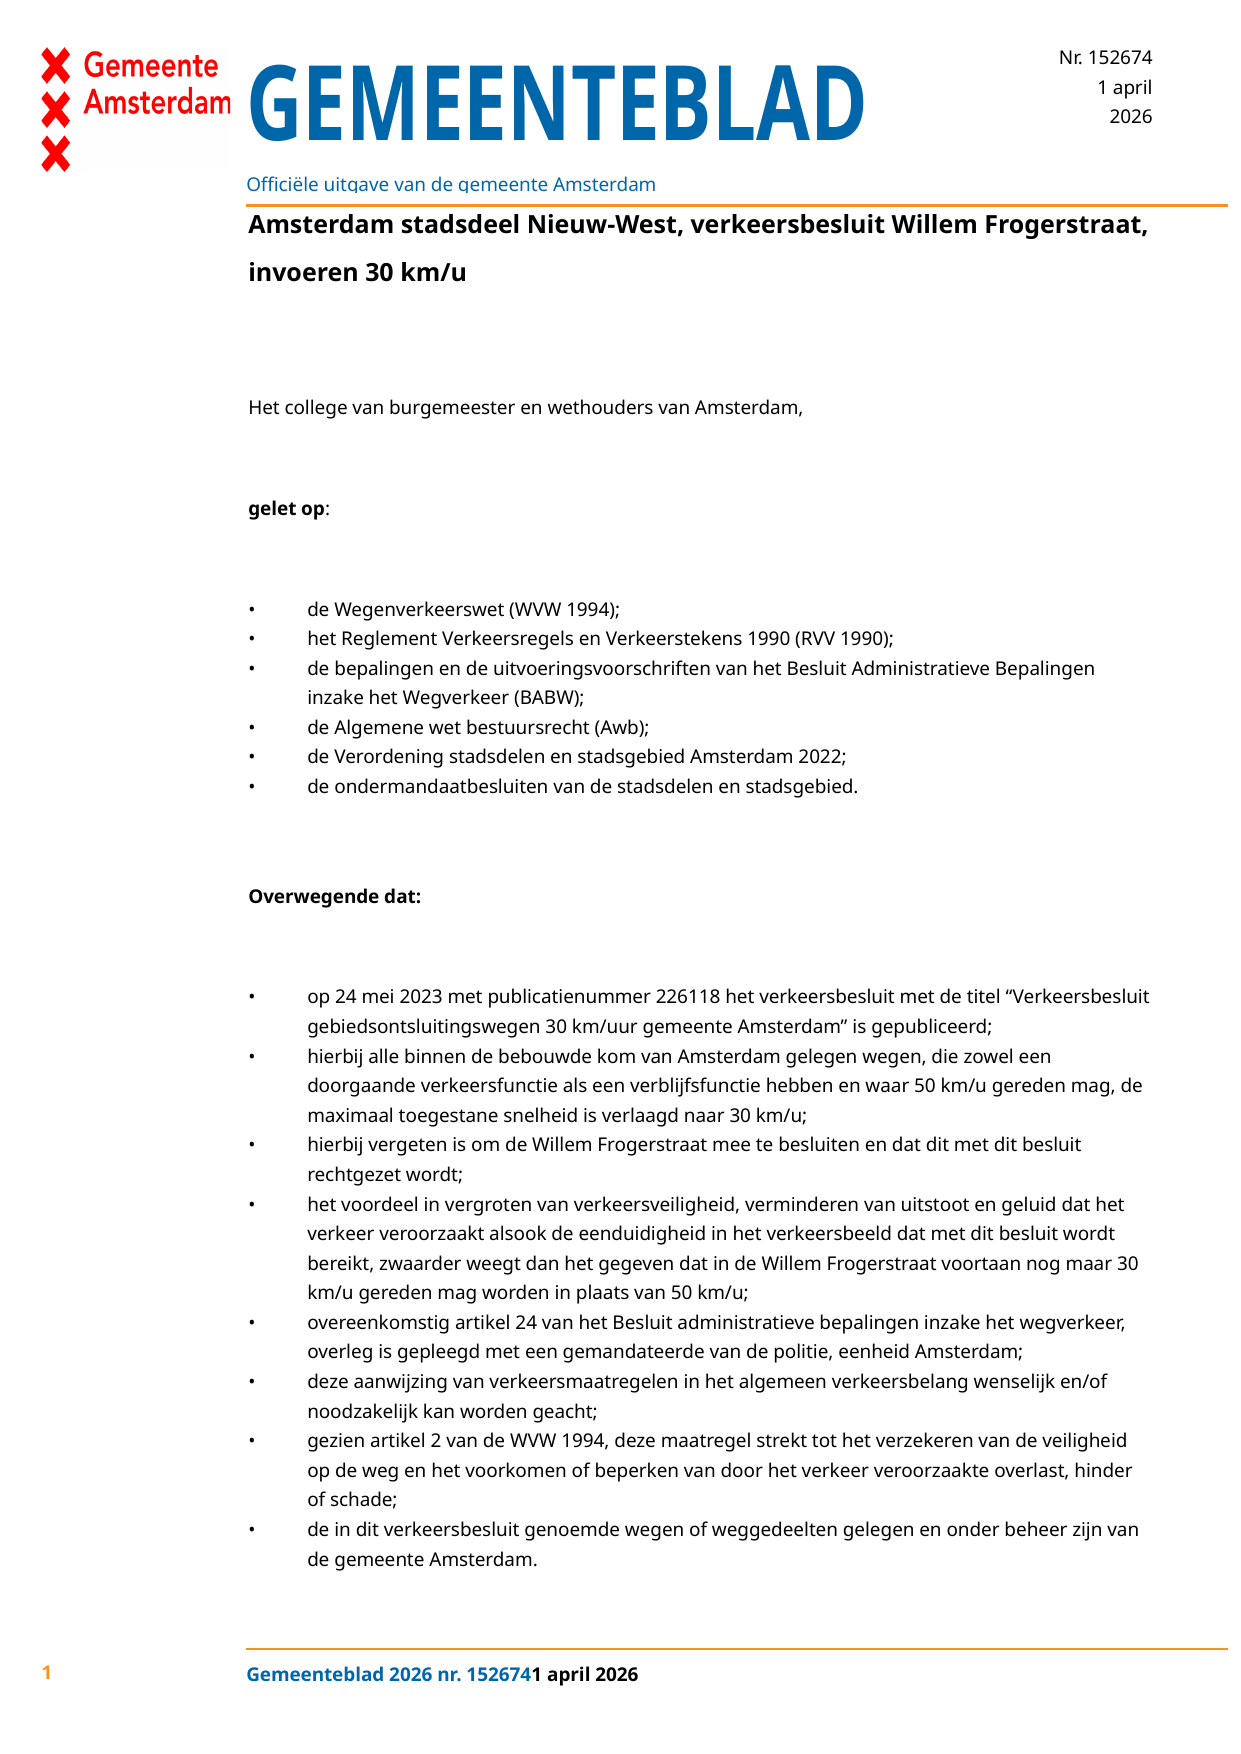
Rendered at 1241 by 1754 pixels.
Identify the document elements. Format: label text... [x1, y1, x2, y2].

list de ondermandaatbesluiten van de stadsdelen en stadsgebied. [248, 773, 1152, 799]
list overeenkomstig artikel 24 van het Besluit administratieve bepalingen inzake het wegverkeer, overleg is gepleegd met een gemandateerde van de politie, eenheid Amsterdam; [248, 1309, 1152, 1364]
list hierbij alle binnen de bebouwde kom van Amsterdam gelegen wegen, die zowel een doorgaande verkeersfunctie als een verblijfsfunctie hebben en waar 50 km/u gereden mag, de maximaal toegestane snelheid is verlaagd naar 30 km/u; [248, 1043, 1152, 1128]
list op 24 mei 2023 met publicatienummer 226118 het verkeersbesluit met de titel “Verkeersbesluit gebiedsontsluitingswegen 30 km/uur gemeente Amsterdam” is gepubliceerd; [248, 984, 1152, 1039]
list gezien artikel 2 van de WVW 1994, deze maatregel strekt tot het verzekeren van de veiligheid op de weg en het voorkomen of beperken van door het verkeer veroorzaakte overlast, hinder of schade; [248, 1427, 1152, 1512]
list het voordeel in vergroten van verkeersveiligheid, verminderen van uitstoot en geluid dat het verkeer veroorzaakt alsook de eenduidigheid in het verkeersbeeld dat met dit besluit wordt bereikt, zwaarder weegt dan het gegeven dat in de Willem Frogerstraat voortaan nog maar 30 km/u gereden mag worden in plaats van 50 km/u; [248, 1191, 1152, 1305]
list deze aanwijzing van verkeersmaatregelen in het algemeen verkeersbelang wenselijk en/of noodzakelijk kan worden geacht; [248, 1368, 1152, 1423]
list de Verordening stadsdelen en stadsgebied Amsterdam 2022; [248, 744, 1152, 769]
list de bepalingen en de uitvoeringsvoorschriften van het Besluit Administratieve Bepalingen inzake het Wegverkeer (BABW); [248, 655, 1152, 710]
text Amsterdam stadsdeel Nieuw-West, verkeersbesluit Willem Frogerstraat, invoeren 30 km/u [248, 207, 1152, 288]
list de Wegenverkeerswet (WVW 1994); [248, 596, 1152, 621]
list de Algemene wet bestuursrecht (Awb); [248, 714, 1152, 740]
list hierbij vergeten is om de Willem Frogerstraat mee te besluiten en dat dit met dit besluit rechtgezet wordt; [248, 1132, 1152, 1187]
list het Reglement Verkeersregels en Verkeerstekens 1990 (RVV 1990); [248, 625, 1152, 651]
text Overwegende dat: [248, 883, 1152, 908]
picture [41, 47, 231, 172]
list de in dit verkeersbesluit genoemde wegen of weggedeelten gelegen en onder beheer zijn van de gemeente Amsterdam. [248, 1516, 1152, 1571]
text gelet op: [248, 495, 1152, 521]
text Het college van burgemeester en wethouders van Amsterdam, [248, 394, 1152, 420]
